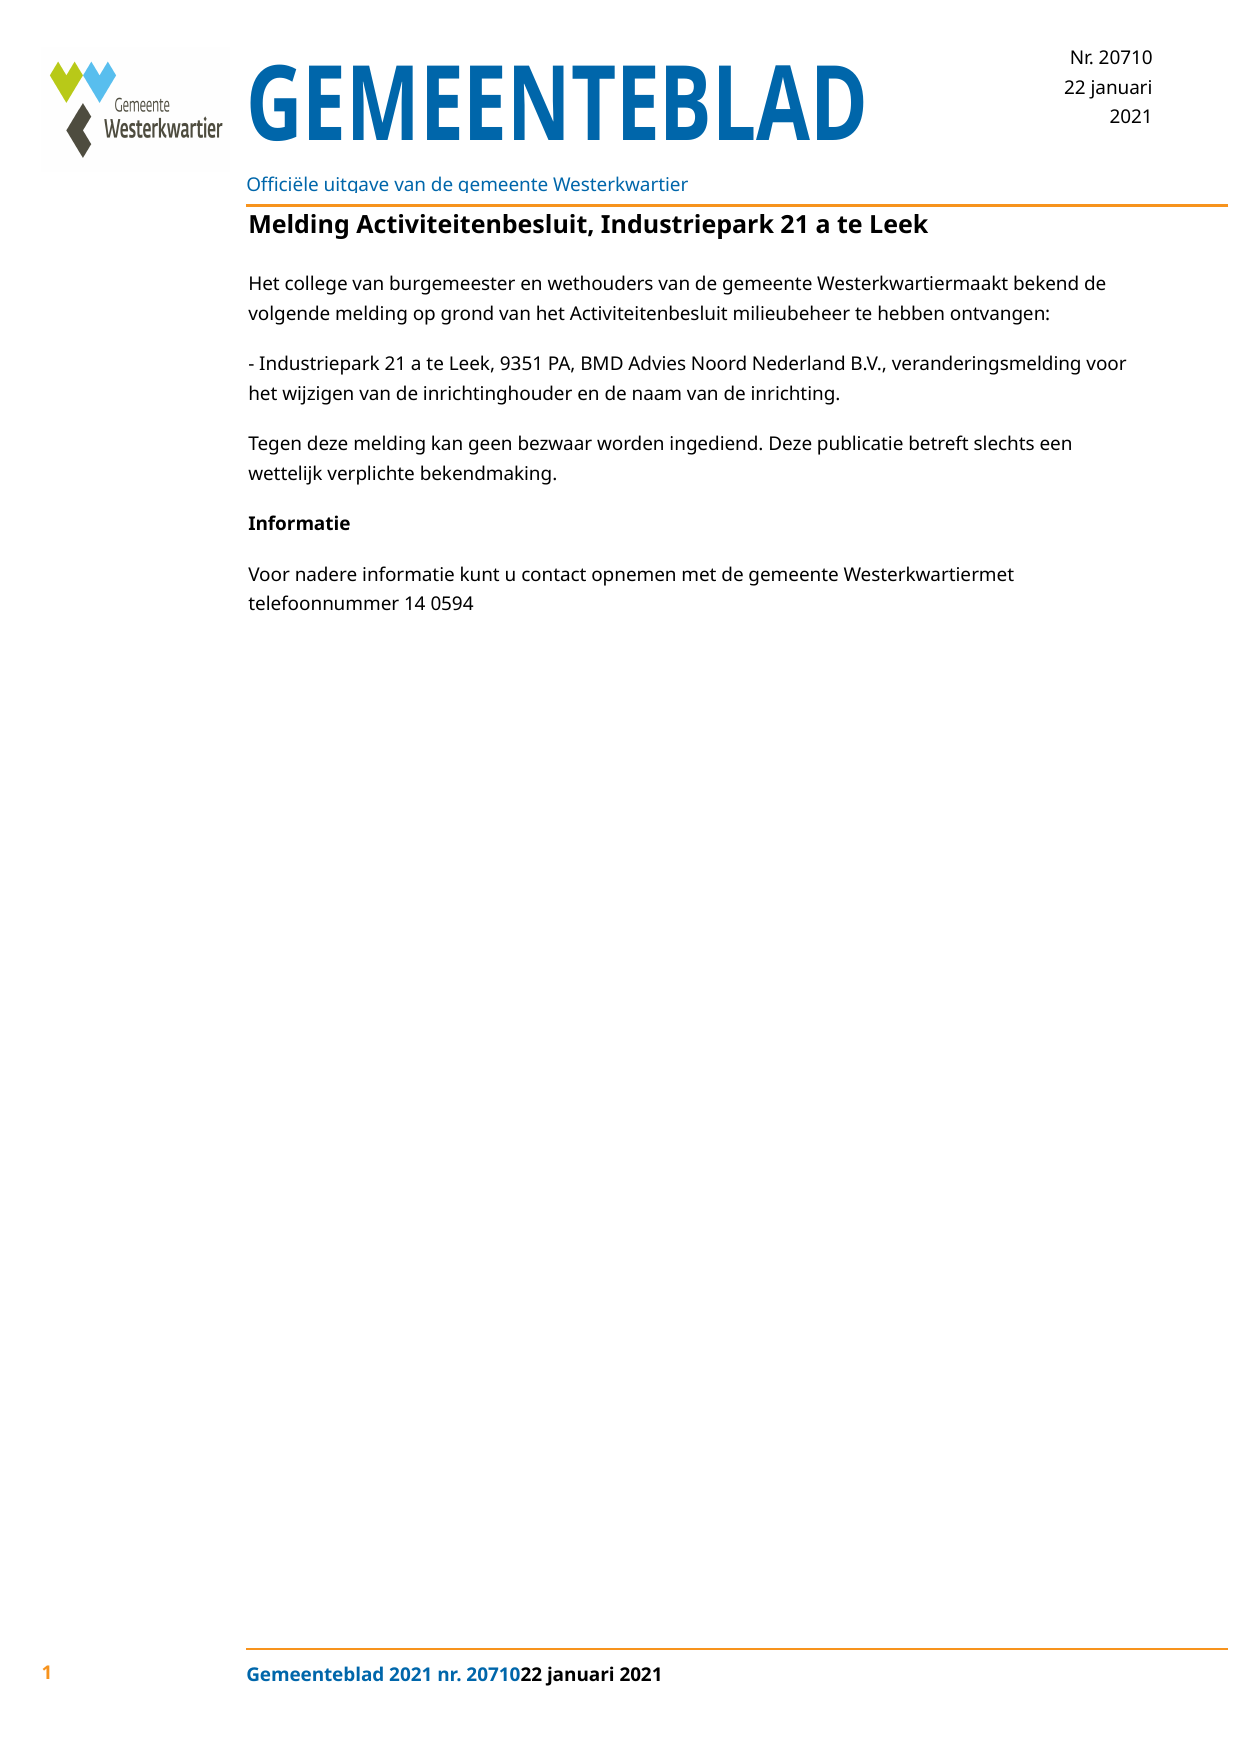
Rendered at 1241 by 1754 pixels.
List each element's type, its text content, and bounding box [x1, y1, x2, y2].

text Melding Activiteitenbesluit, Industriepark 21 a te Leek [248, 207, 1152, 241]
text Voor nadere informatie kunt u contact opnemen met de gemeente Westerkwartiermet telefoonnummer 14 0594 [248, 561, 1152, 616]
text Het college van burgemeester en wethouders van de gemeente Westerkwartiermaakt bekend de volgende melding op grond van het Activiteitenbesluit milieubeheer te hebben ontvangen: [248, 270, 1152, 326]
text Informatie [248, 510, 1152, 536]
text Tegen deze melding kan geen bezwaar worden ingediend. Deze publicatie betreft slechts een wettelijk verplichte bekendmaking. [248, 430, 1152, 486]
picture [41, 47, 231, 172]
text - Industriepark 21 a te Leek, 9351 PA, BMD Advies Noord Nederland B.V., veranderingsmelding voor het wijzigen van de inrichtinghouder en de naam van de inrichting. [248, 350, 1152, 406]
